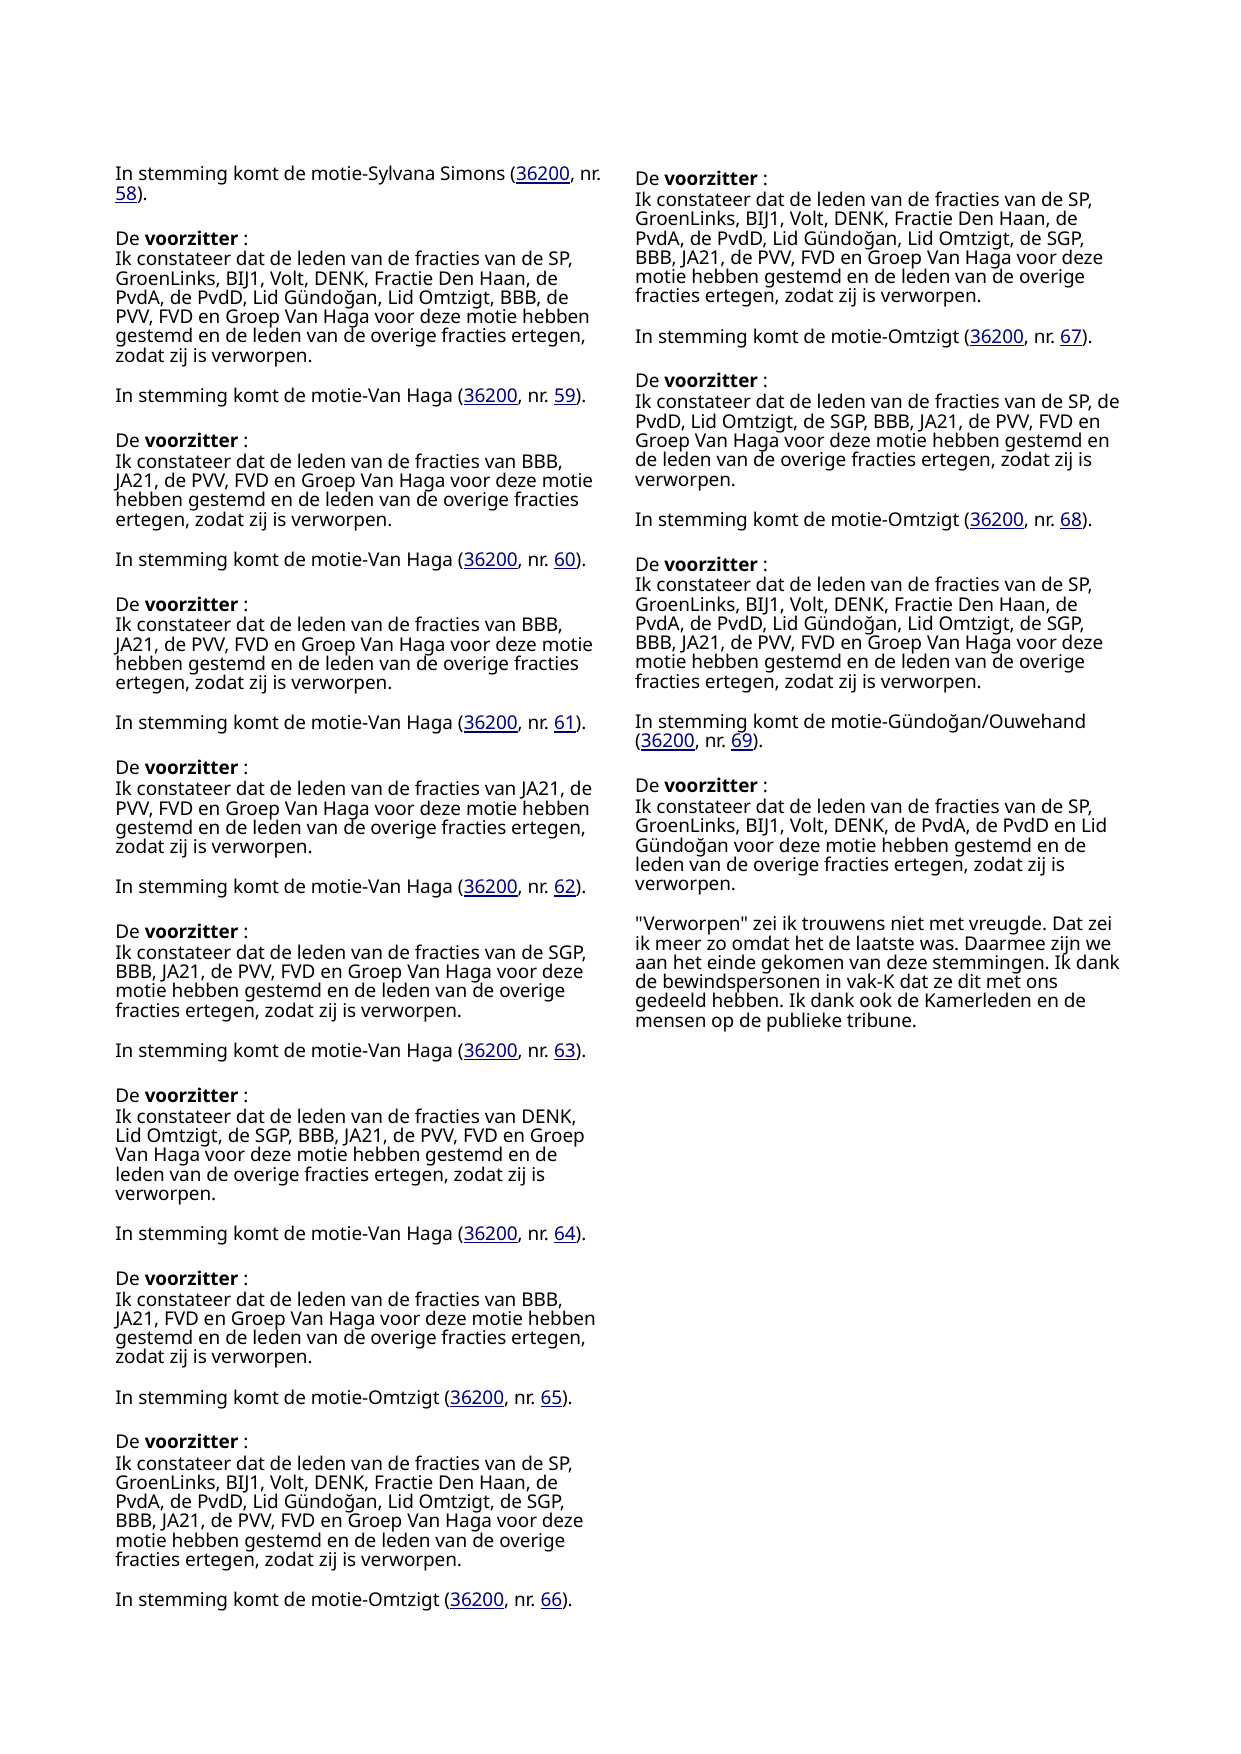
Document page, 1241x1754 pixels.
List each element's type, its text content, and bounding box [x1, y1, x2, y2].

text Ik constateer dat de leden van de fracties van de SP, GroenLinks, BIJ1, Volt, DENK, Fractie Den Haan, de PvdA, de PvdD, Lid Gündoğan, Lid Omtzigt, de SGP, BBB, JA21, de PVV, FVD en Groep Van Haga voor deze motie hebben gestemd en de leden van de overige fracties ertegen, zodat zij is verworpen. [635, 576, 1125, 692]
text "Verworpen" zei ik trouwens niet met vreugde. Dat zei ik meer zo omdat het de laatste was. Daarmee zijn we aan het einde gekomen van deze stemmingen. Ik dank de bewindspersonen in vak-K dat ze dit met ons gedeeld hebben. Ik dank ook de Kamerleden en de mensen op de publieke tribune. [635, 915, 1125, 1031]
text Ik constateer dat de leden van de fracties van de SP, de PvdD, Lid Omtzigt, de SGP, BBB, JA21, de PVV, FVD en Groep Van Haga voor deze motie hebben gestemd en de leden van de overige fracties ertegen, zodat zij is verworpen. [635, 393, 1125, 490]
text De voorzitter : [635, 772, 1125, 798]
text In stemming komt de motie-Van Haga (36200, nr. 63). [115, 1042, 605, 1061]
text De voorzitter : [635, 551, 1125, 576]
text Ik constateer dat de leden van de fracties van BBB, JA21, de PVV, FVD en Groep Van Haga voor deze motie hebben gestemd en de leden van de overige fracties ertegen, zodat zij is verworpen. [115, 453, 605, 530]
text In stemming komt de motie-Omtzigt (36200, nr. 68). [635, 511, 1125, 530]
text De voorzitter : [115, 1265, 605, 1291]
text In stemming komt de motie-Sylvana Simons (36200, nr. 58). [115, 165, 605, 204]
text Ik constateer dat de leden van de fracties van de SP, GroenLinks, BIJ1, Volt, DENK, Fractie Den Haan, de PvdA, de PvdD, Lid Gündoğan, Lid Omtzigt, de SGP, BBB, JA21, de PVV, FVD en Groep Van Haga voor deze motie hebben gestemd en de leden van de overige fracties ertegen, zodat zij is verworpen. [115, 1454, 605, 1570]
text Ik constateer dat de leden van de fracties van de SGP, BBB, JA21, de PVV, FVD en Groep Van Haga voor deze motie hebben gestemd en de leden van de overige fracties ertegen, zodat zij is verworpen. [115, 944, 605, 1021]
text De voorzitter : [115, 1429, 605, 1454]
text De voorzitter : [635, 165, 1125, 191]
text Ik constateer dat de leden van de fracties van de SP, GroenLinks, BIJ1, Volt, DENK, Fractie Den Haan, de PvdA, de PvdD, Lid Gündoğan, Lid Omtzigt, BBB, de PVV, FVD en Groep Van Haga voor deze motie hebben gestemd en de leden van de overige fracties ertegen, zodat zij is verworpen. [115, 250, 605, 366]
text In stemming komt de motie-Van Haga (36200, nr. 64). [115, 1225, 605, 1244]
text De voorzitter : [115, 225, 605, 250]
text Ik constateer dat de leden van de fracties van JA21, de PVV, FVD en Groep Van Haga voor deze motie hebben gestemd en de leden van de overige fracties ertegen, zodat zij is verworpen. [115, 780, 605, 857]
text Ik constateer dat de leden van de fracties van DENK, Lid Omtzigt, de SGP, BBB, JA21, de PVV, FVD en Groep Van Haga voor deze motie hebben gestemd en de leden van de overige fracties ertegen, zodat zij is verworpen. [115, 1108, 605, 1204]
text De voorzitter : [115, 918, 605, 944]
text De voorzitter : [115, 591, 605, 616]
text Ik constateer dat de leden van de fracties van de SP, GroenLinks, BIJ1, Volt, DENK, de PvdA, de PvdD en Lid Gündoğan voor deze motie hebben gestemd en de leden van de overige fracties ertegen, zodat zij is verworpen. [635, 798, 1125, 894]
text In stemming komt de motie-Van Haga (36200, nr. 60). [115, 551, 605, 570]
text In stemming komt de motie-Omtzigt (36200, nr. 67). [635, 328, 1125, 347]
text De voorzitter : [115, 1082, 605, 1108]
text Ik constateer dat de leden van de fracties van BBB, JA21, de PVV, FVD en Groep Van Haga voor deze motie hebben gestemd en de leden van de overige fracties ertegen, zodat zij is verworpen. [115, 616, 605, 693]
text De voorzitter : [115, 754, 605, 780]
text In stemming komt de motie-Van Haga (36200, nr. 59). [115, 387, 605, 406]
text In stemming komt de motie-Gündoğan/Ouwehand (36200, nr. 69). [635, 713, 1125, 751]
text Ik constateer dat de leden van de fracties van de SP, GroenLinks, BIJ1, Volt, DENK, Fractie Den Haan, de PvdA, de PvdD, Lid Gündoğan, Lid Omtzigt, de SGP, BBB, JA21, de PVV, FVD en Groep Van Haga voor deze motie hebben gestemd en de leden van de overige fracties ertegen, zodat zij is verworpen. [635, 191, 1125, 307]
text In stemming komt de motie-Omtzigt (36200, nr. 65). [115, 1389, 605, 1408]
text In stemming komt de motie-Van Haga (36200, nr. 62). [115, 878, 605, 897]
text De voorzitter : [635, 368, 1125, 393]
text In stemming komt de motie-Van Haga (36200, nr. 61). [115, 714, 605, 734]
text In stemming komt de motie-Omtzigt (36200, nr. 66). [115, 1591, 605, 1610]
text Ik constateer dat de leden van de fracties van BBB, JA21, FVD en Groep Van Haga voor deze motie hebben gestemd en de leden van de overige fracties ertegen, zodat zij is verworpen. [115, 1291, 605, 1368]
text De voorzitter : [115, 427, 605, 453]
